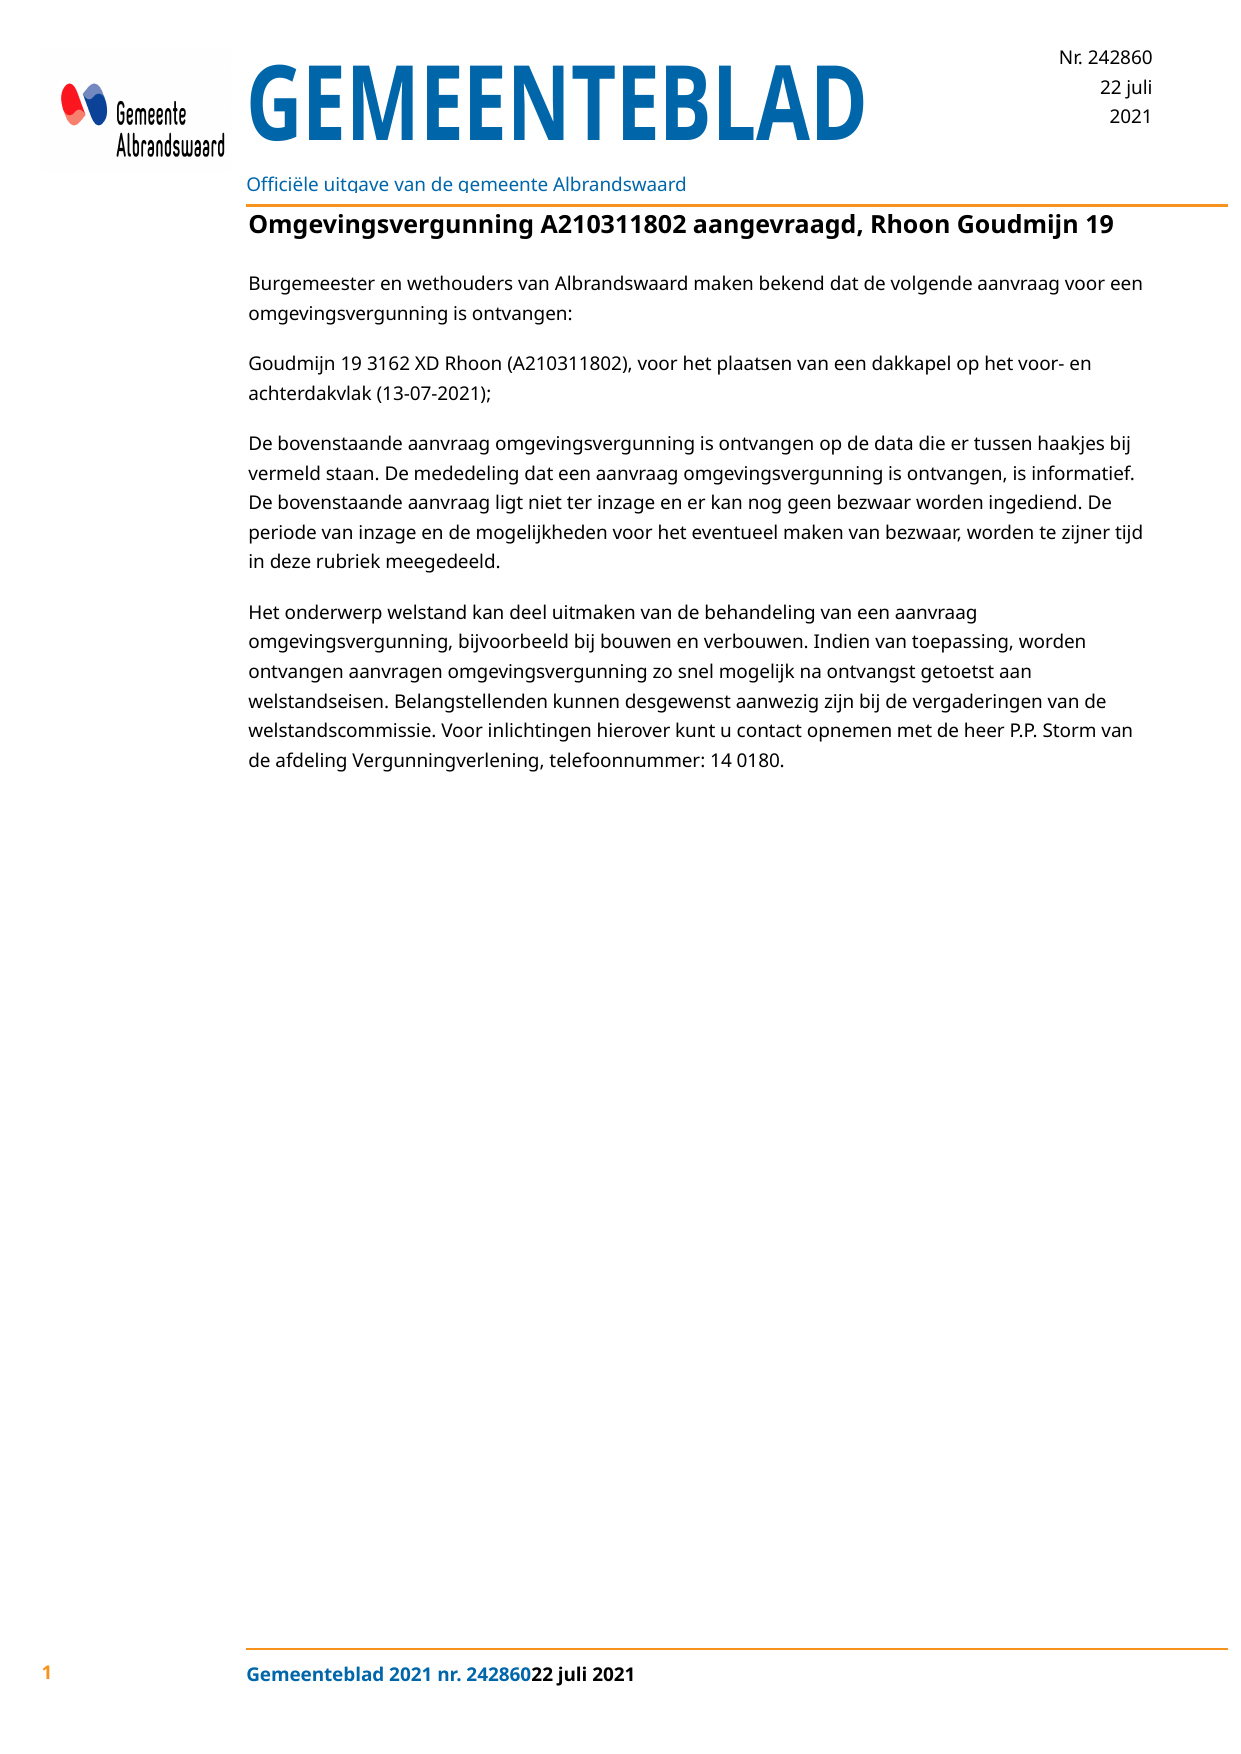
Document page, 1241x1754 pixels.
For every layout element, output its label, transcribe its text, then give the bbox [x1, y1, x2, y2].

text Omgevingsvergunning A210311802 aangevraagd, Rhoon Goudmijn 19 [248, 207, 1152, 241]
picture [41, 47, 231, 172]
text Het onderwerp welstand kan deel uitmaken van de behandeling van een aanvraag omgevingsvergunning, bijvoorbeeld bij bouwen en verbouwen. Indien van toepassing, worden ontvangen aanvragen omgevingsvergunning zo snel mogelijk na ontvangst getoetst aan welstandseisen. Belangstellenden kunnen desgewenst aanwezig zijn bij de vergaderingen van de welstandscommissie. Voor inlichtingen hierover kunt u contact opnemen met de heer P.P. Storm van de afdeling Vergunningverlening, telefoonnummer: 14 0180. [248, 599, 1152, 773]
text Goudmijn 19 3162 XD Rhoon (A210311802), voor het plaatsen van een dakkapel op het voor- en achterdakvlak (13-07-2021); [248, 350, 1152, 406]
text De bovenstaande aanvraag omgevingsvergunning is ontvangen op de data die er tussen haakjes bij vermeld staan. De mededeling dat een aanvraag omgevingsvergunning is ontvangen, is informatief. De bovenstaande aanvraag ligt niet ter inzage en er kan nog geen bezwaar worden ingediend. De periode van inzage en de mogelijkheden voor het eventueel maken van bezwaar, worden te zijner tijd in deze rubriek meegedeeld. [248, 430, 1152, 574]
text Burgemeester en wethouders van Albrandswaard maken bekend dat de volgende aanvraag voor een omgevingsvergunning is ontvangen: [248, 270, 1152, 326]
